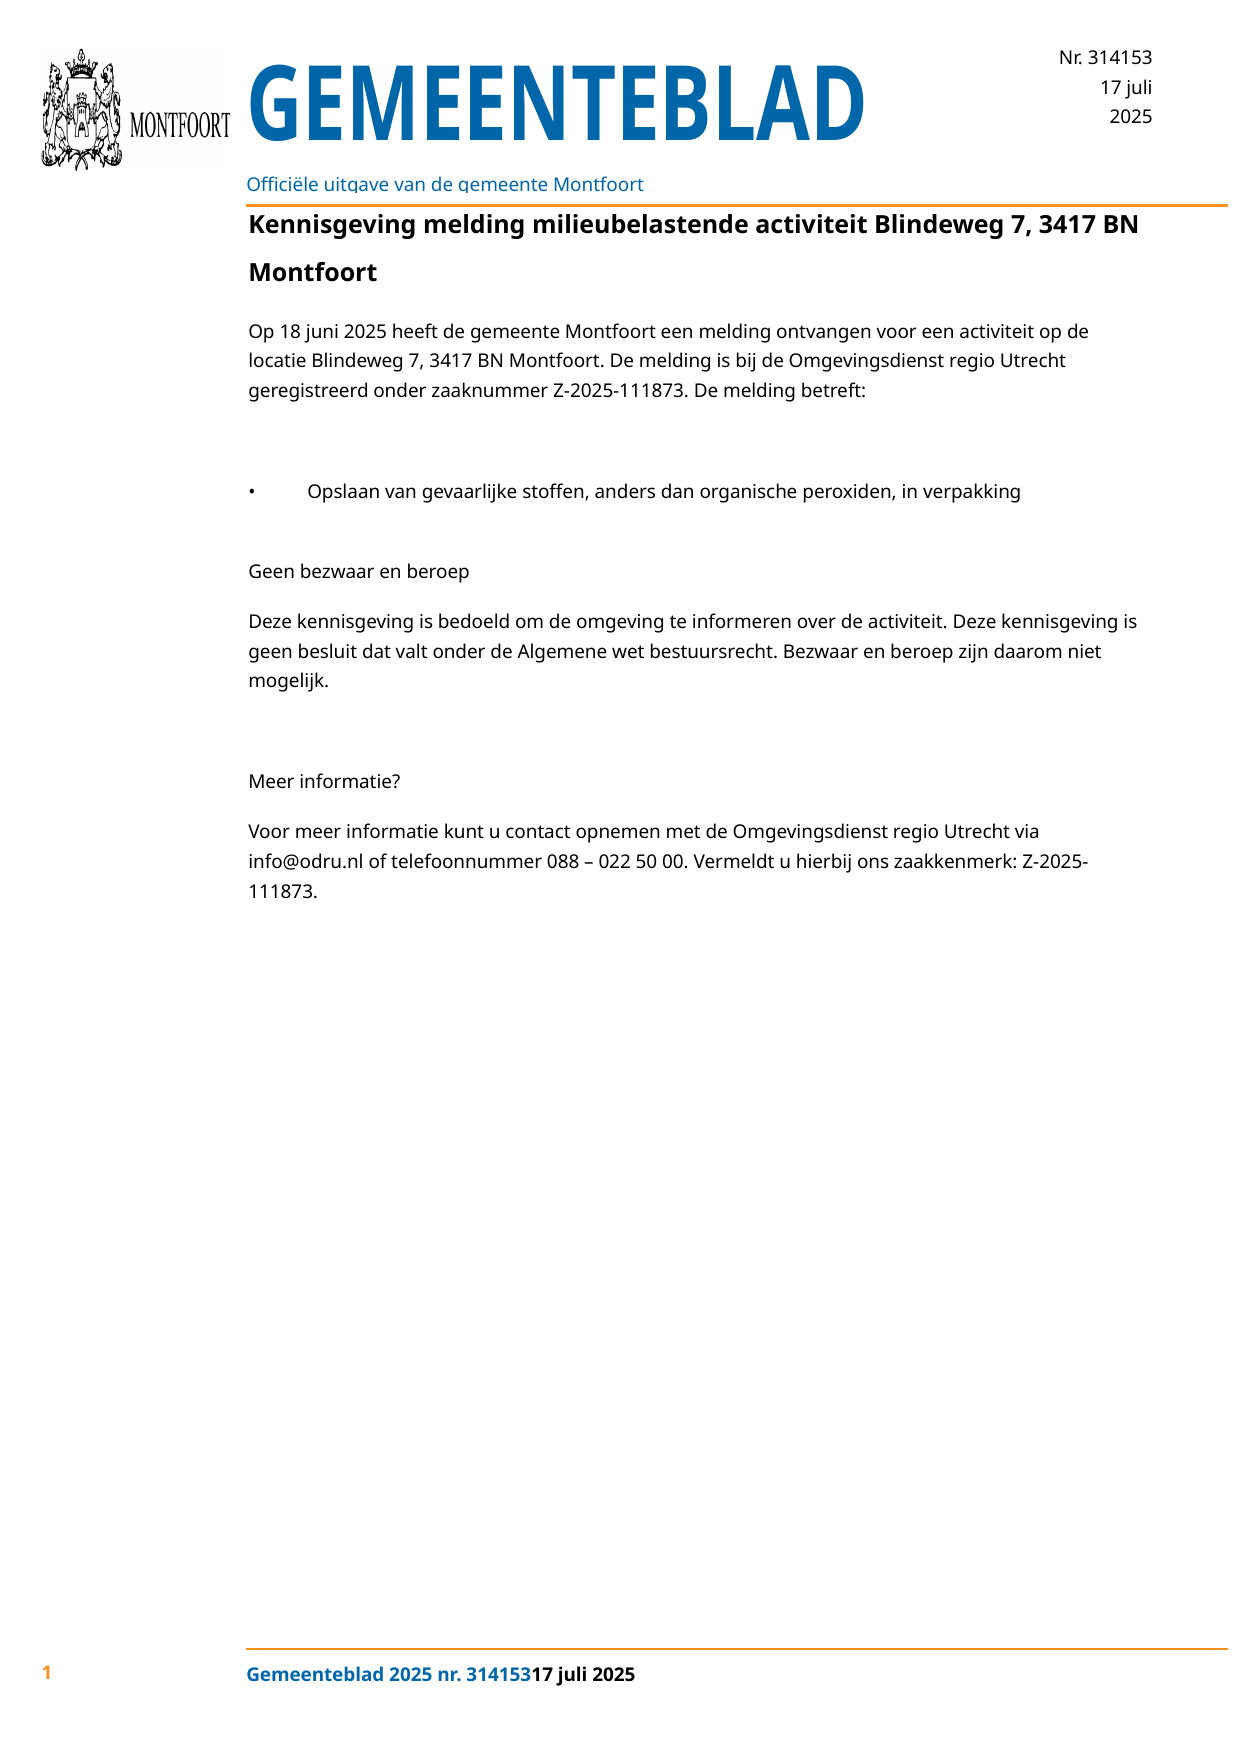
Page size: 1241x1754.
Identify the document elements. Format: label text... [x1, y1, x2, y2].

text Voor meer informatie kunt u contact opnemen met de Omgevingsdienst regio Utrecht via info@odru.nl of telefoonnummer 088 – 022 50 00. Vermeldt u hierbij ons zaakkenmerk: Z-2025-111873. [248, 819, 1152, 904]
text Deze kennisgeving is bedoeld om de omgeving te informeren over de activiteit. Deze kennisgeving is geen besluit dat valt onder de Algemene wet bestuursrecht. Bezwaar en beroep zijn daarom niet mogelijk. [248, 608, 1152, 693]
text Meer informatie? [248, 768, 1152, 794]
picture [41, 47, 231, 172]
list Opslaan van gevaarlijke stoffen, anders dan organische peroxiden, in verpakking [248, 478, 1152, 504]
text Geen bezwaar en beroep [248, 558, 1152, 584]
text Op 18 juni 2025 heeft de gemeente Montfoort een melding ontvangen voor een activiteit op de locatie Blindeweg 7, 3417 BN Montfoort. De melding is bij de Omgevingsdienst regio Utrecht geregistreerd onder zaaknummer Z-2025-111873. De melding betreft: [248, 318, 1152, 403]
text Kennisgeving melding milieubelastende activiteit Blindeweg 7, 3417 BN Montfoort [248, 207, 1152, 288]
